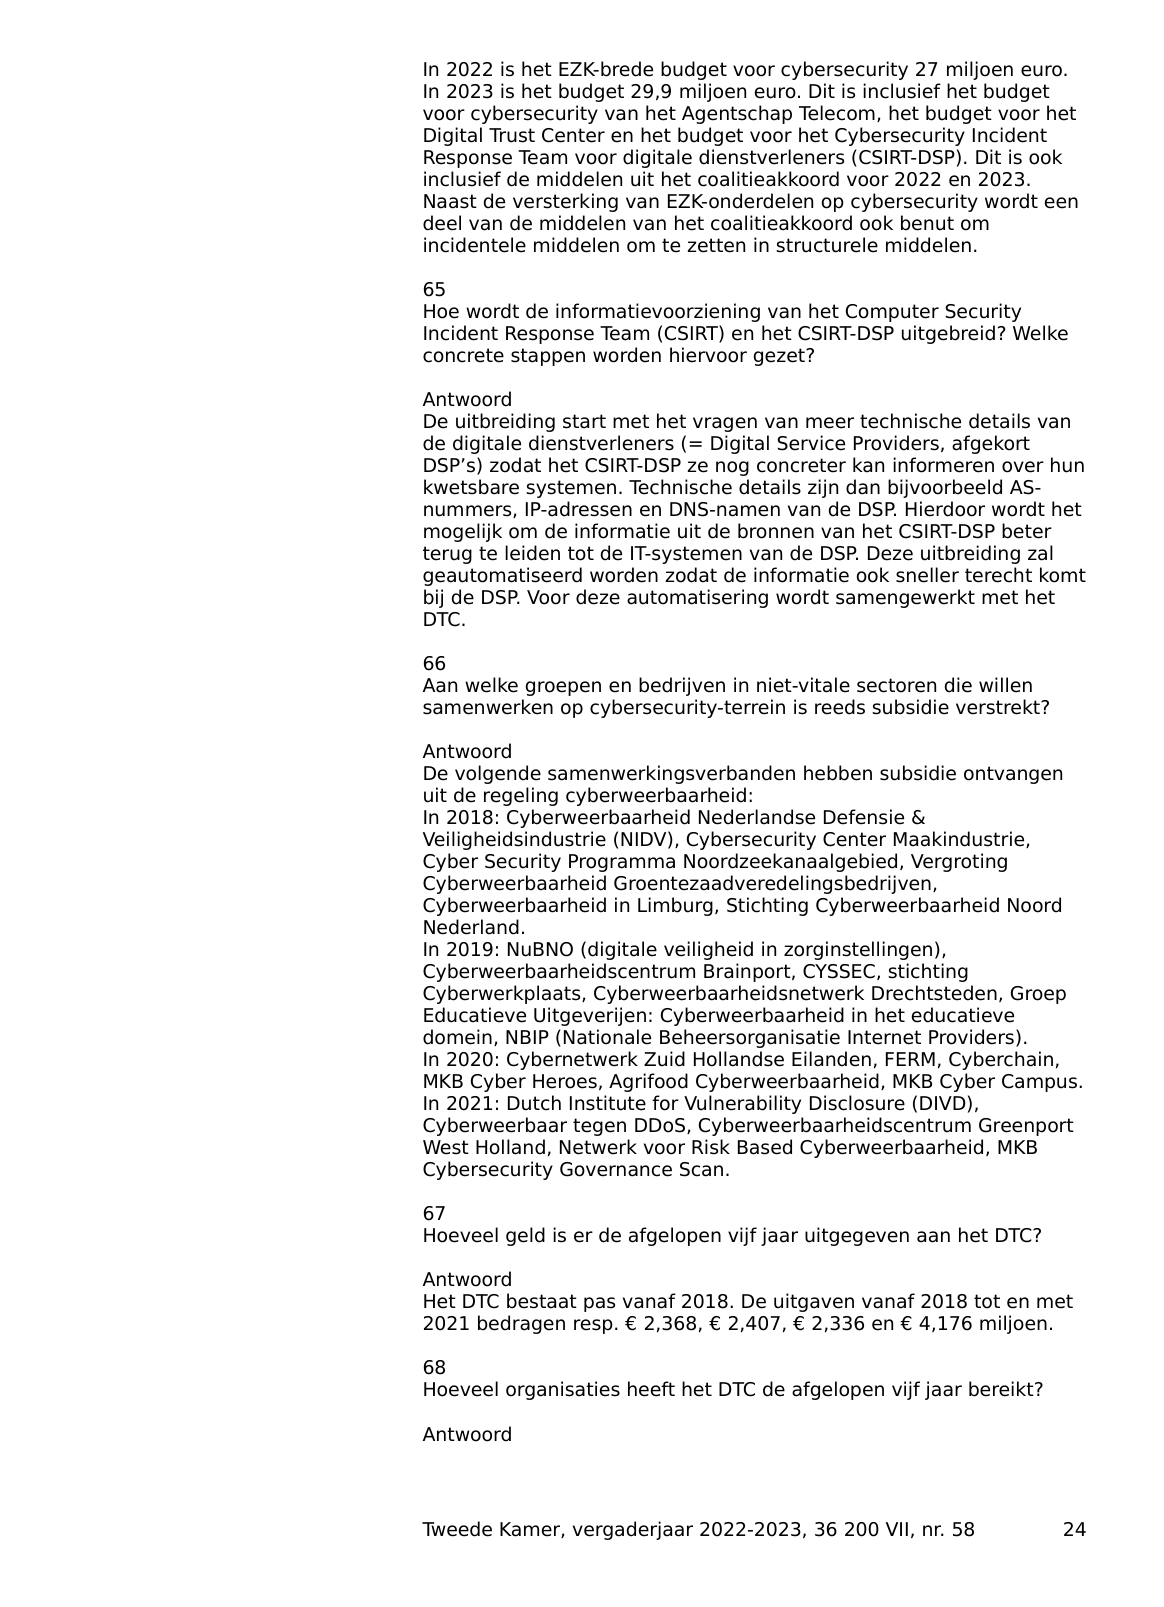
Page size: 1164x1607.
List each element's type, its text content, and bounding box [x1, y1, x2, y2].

text In 2020: Cybernetwerk Zuid Hollandse Eilanden, FERM, Cyberchain, MKB Cyber Heroes, Agrifood Cyberweerbaarheid, MKB Cyber Campus. [422, 1049, 1087, 1093]
text In 2019: NuBNO (digitale veiligheid in zorginstellingen), Cyberweerbaarheidscentrum Brainport, CYSSEC, stichting Cyberwerkplaats, Cyberweerbaarheidsnetwerk Drechtsteden, Groep Educatieve Uitgeverijen: Cyberweerbaarheid in het educatieve domein, NBIP (Nationale Beheersorganisatie Internet Providers). [422, 939, 1087, 1049]
text In 2022 is het EZK-brede budget voor cybersecurity 27 miljoen euro. In 2023 is het budget 29,9 miljoen euro. Dit is inclusief het budget voor cybersecurity van het Agentschap Telecom, het budget voor het Digital Trust Center en het budget voor het Cybersecurity Incident Response Team voor digitale dienstverleners (CSIRT-DSP). Dit is ook inclusief de middelen uit het coalitieakkoord voor 2022 en 2023. Naast de versterking van EZK-onderdelen op cybersecurity wordt een deel van de middelen van het coalitieakkoord ook benut om incidentele middelen om te zetten in structurele middelen. [422, 59, 1087, 257]
text De volgende samenwerkingsverbanden hebben subsidie ontvangen uit de regeling cyberweerbaarheid: [422, 763, 1087, 807]
text 67 [422, 1203, 1087, 1225]
text 66 [422, 653, 1087, 675]
text De uitbreiding start met het vragen van meer technische details van de digitale dienstverleners (= Digital Service Providers, afgekort DSP’s) zodat het CSIRT-DSP ze nog concreter kan informeren over hun kwetsbare systemen. Technische details zijn dan bijvoorbeeld AS-nummers, IP-adressen en DNS-namen van de DSP. Hierdoor wordt het mogelijk om de informatie uit de bronnen van het CSIRT-DSP beter terug te leiden tot de IT-systemen van de DSP. Deze uitbreiding zal geautomatiseerd worden zodat de informatie ook sneller terecht komt bij de DSP. Voor deze automatisering wordt samengewerkt met het DTC. [422, 411, 1087, 631]
text Hoeveel geld is er de afgelopen vijf jaar uitgegeven aan het DTC? [422, 1225, 1087, 1247]
text 68 [422, 1357, 1087, 1379]
text Antwoord [422, 1269, 1087, 1291]
text In 2021: Dutch Institute for Vulnerability Disclosure (DIVD), Cyberweerbaar tegen DDoS, Cyberweerbaarheidscentrum Greenport West Holland, Netwerk voor Risk Based Cyberweerbaarheid, MKB Cybersecurity Governance Scan. [422, 1093, 1087, 1181]
text Het DTC bestaat pas vanaf 2018. De uitgaven vanaf 2018 tot en met 2021 bedragen resp. € 2,368, € 2,407, € 2,336 en € 4,176 miljoen. [422, 1291, 1087, 1335]
text In 2018: Cyberweerbaarheid Nederlandse Defensie & Veiligheidsindustrie (NIDV), Cybersecurity Center Maakindustrie, Cyber Security Programma Noordzeekanaalgebied, Vergroting Cyberweerbaarheid Groentezaadveredelingsbedrijven, Cyberweerbaarheid in Limburg, Stichting Cyberweerbaarheid Noord Nederland. [422, 807, 1087, 939]
text Antwoord [422, 389, 1087, 411]
text 65 [422, 279, 1087, 301]
text Antwoord [422, 741, 1087, 763]
text Antwoord [422, 1423, 1087, 1445]
text Aan welke groepen en bedrijven in niet-vitale sectoren die willen samenwerken op cybersecurity-terrein is reeds subsidie verstrekt? [422, 675, 1087, 719]
text Hoe wordt de informatievoorziening van het Computer Security Incident Response Team (CSIRT) en het CSIRT-DSP uitgebreid? Welke concrete stappen worden hiervoor gezet? [422, 301, 1087, 367]
text Hoeveel organisaties heeft het DTC de afgelopen vijf jaar bereikt? [422, 1379, 1087, 1401]
